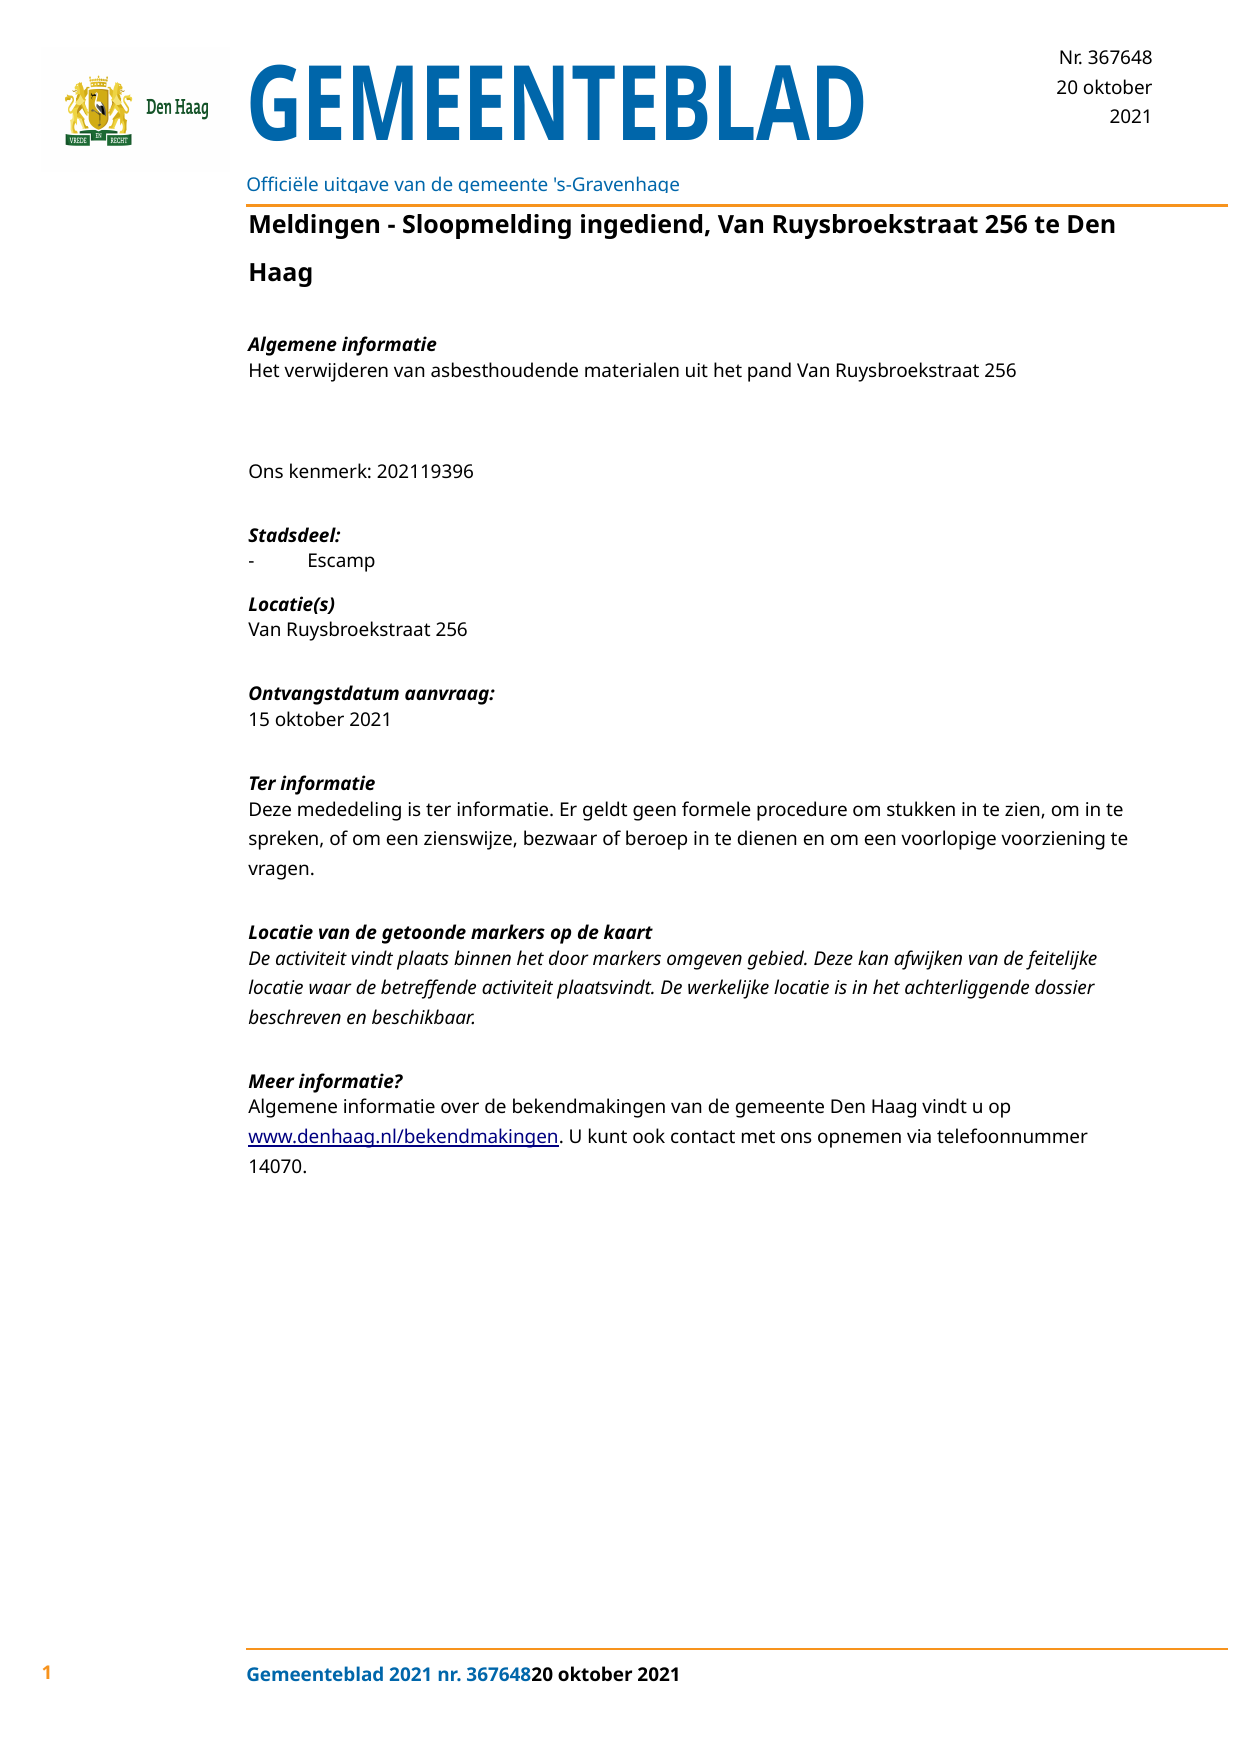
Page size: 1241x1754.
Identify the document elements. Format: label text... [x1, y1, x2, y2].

text Stadsdeel: [248, 522, 1152, 548]
picture [41, 47, 231, 172]
text Algemene informatie over de bekendmakingen van de gemeente Den Haag vindt u op www.denhaag.nl/bekendmakingen. U kunt ook contact met ons opnemen via telefoonnummer 14070. [248, 1094, 1152, 1178]
text Ons kenmerk: 202119396 [248, 458, 1152, 484]
text Het verwijderen van asbesthoudende materialen uit het pand Van Ruysbroekstraat 256 [248, 357, 1152, 383]
text Meldingen - Sloopmelding ingediend, Van Ruysbroekstraat 256 te Den Haag [248, 207, 1152, 288]
text Ontvangstdatum aanvraag: [248, 681, 1152, 706]
text Meer informatie? [248, 1068, 1152, 1094]
text Locatie van de getoonde markers op de kaart [248, 919, 1152, 945]
text Van Ruysbroekstraat 256 [248, 617, 1152, 642]
text Ter informatie [248, 770, 1152, 796]
list Escamp [248, 548, 1152, 573]
text Deze mededeling is ter informatie. Er geldt geen formele procedure om stukken in te zien, om in te spreken, of om een zienswijze, bezwaar of beroep in te dienen en om een voorlopige voorziening te vragen. [248, 796, 1152, 881]
text Locatie(s) [248, 591, 1152, 617]
text 15 oktober 2021 [248, 706, 1152, 732]
text Algemene informatie [248, 331, 1152, 357]
text De activiteit vindt plaats binnen het door markers omgeven gebied. Deze kan afwijken van de feitelijke locatie waar de betreffende activiteit plaatsvindt. De werkelijke locatie is in het achterliggende dossier beschreven en beschikbaar. [248, 945, 1152, 1030]
